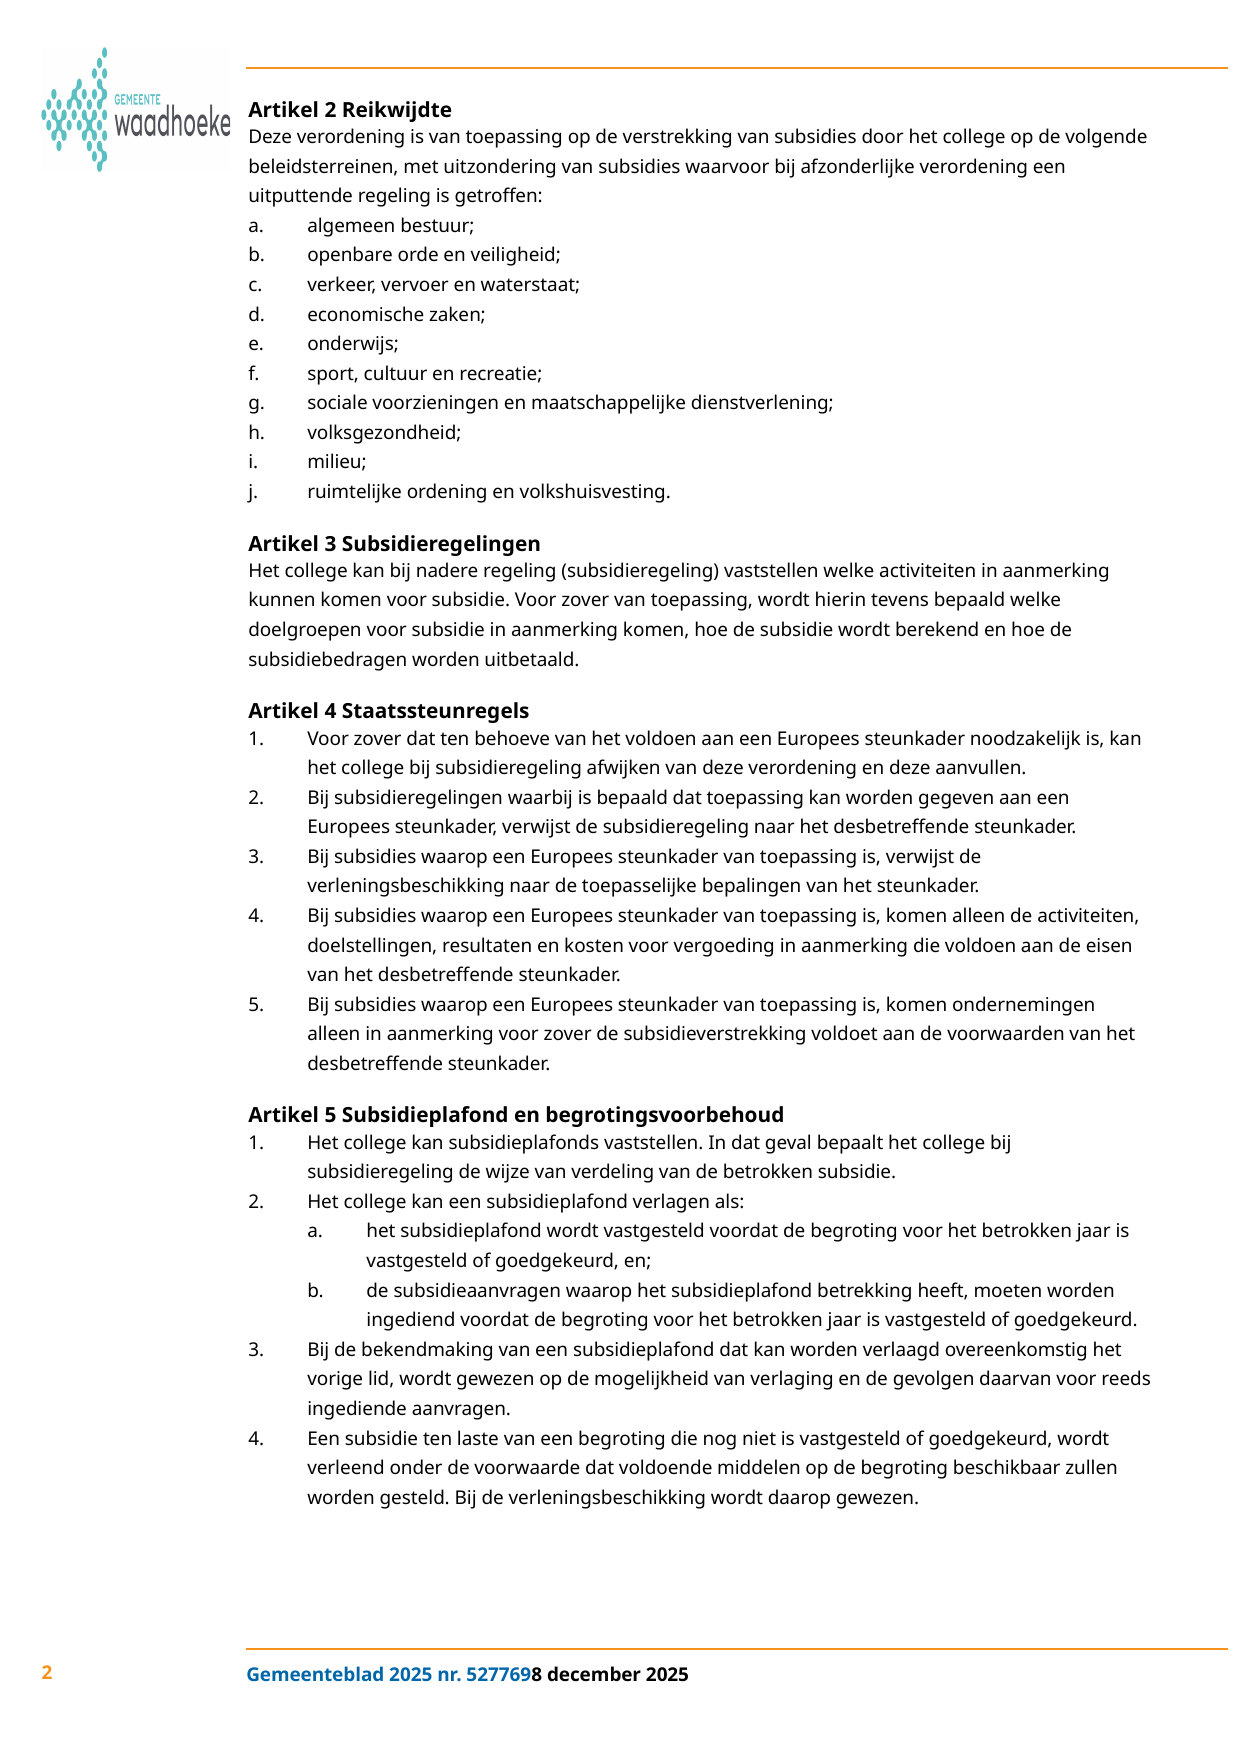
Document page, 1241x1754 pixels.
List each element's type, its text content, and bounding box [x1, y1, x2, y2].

list ruimtelijke ordening en volkshuisvesting. [248, 478, 1152, 504]
list onderwijs; [248, 330, 1152, 356]
list Het college kan subsidieplafonds vaststellen. In dat geval bepaalt het college bij subsidieregeling de wijze van verdeling van de betrokken subsidie. [248, 1129, 1152, 1184]
list Bij subsidies waarop een Europees steunkader van toepassing is, verwijst de verleningsbeschikking naar de toepasselijke bepalingen van het steunkader. [248, 843, 1152, 898]
text Het college kan bij nadere regeling (subsidieregeling) vaststellen welke activiteiten in aanmerking kunnen komen voor subsidie. Voor zover van toepassing, wordt hierin tevens bepaald welke doelgroepen voor subsidie in aanmerking komen, hoe de subsidie wordt berekend en hoe de subsidiebedragen worden uitbetaald. [248, 557, 1152, 672]
list Voor zover dat ten behoeve van het voldoen aan een Europees steunkader noodzakelijk is, kan het college bij subsidieregeling afwijken van deze verordening en deze aanvullen. [248, 725, 1152, 780]
list sociale voorzieningen en maatschappelijke dienstverlening; [248, 389, 1152, 415]
list algemeen bestuur; [248, 212, 1152, 238]
picture [41, 47, 231, 172]
list verkeer, vervoer en waterstaat; [248, 271, 1152, 297]
list volksgezondheid; [248, 419, 1152, 445]
text Artikel 4 Staatssteunregels [248, 696, 1152, 725]
list Bij de bekendmaking van een subsidieplafond dat kan worden verlaagd overeenkomstig het vorige lid, wordt gewezen op de mogelijkheid van verlaging en de gevolgen daarvan voor reeds ingediende aanvragen. [248, 1336, 1152, 1421]
list economische zaken; [248, 301, 1152, 326]
list Het college kan een subsidieplafond verlagen als: [248, 1188, 1152, 1214]
list Bij subsidies waarop een Europees steunkader van toepassing is, komen ondernemingen alleen in aanmerking voor zover de subsidieverstrekking voldoet aan de voorwaarden van het desbetreffende steunkader. [248, 991, 1152, 1076]
list de subsidieaanvragen waarop het subsidieplafond betrekking heeft, moeten worden ingediend voordat de begroting voor het betrokken jaar is vastgesteld of goedgekeurd. [307, 1277, 1152, 1332]
list Bij subsidies waarop een Europees steunkader van toepassing is, komen alleen de activiteiten, doelstellingen, resultaten en kosten voor vergoeding in aanmerking die voldoen aan de eisen van het desbetreffende steunkader. [248, 902, 1152, 987]
list openbare orde en veiligheid; [248, 242, 1152, 267]
text Artikel 2 Reikwijdte [248, 95, 1152, 123]
list het subsidieplafond wordt vastgesteld voordat de begroting voor het betrokken jaar is vastgesteld of goedgekeurd, en; [307, 1218, 1152, 1273]
list Bij subsidieregelingen waarbij is bepaald dat toepassing kan worden gegeven aan een Europees steunkader, verwijst de subsidieregeling naar het desbetreffende steunkader. [248, 784, 1152, 839]
list sport, cultuur en recreatie; [248, 360, 1152, 386]
list milieu; [248, 449, 1152, 474]
list Een subsidie ten laste van een begroting die nog niet is vastgesteld of goedgekeurd, wordt verleend onder de voorwaarde dat voldoende middelen op de begroting beschikbaar zullen worden gesteld. Bij de verleningsbeschikking wordt daarop gewezen. [248, 1425, 1152, 1510]
text Artikel 3 Subsidieregelingen [248, 529, 1152, 557]
text Deze verordening is van toepassing op de verstrekking van subsidies door het college op de volgende beleidsterreinen, met uitzondering van subsidies waarvoor bij afzonderlijke verordening een uitputtende regeling is getroffen: [248, 123, 1152, 208]
text Artikel 5 Subsidieplafond en begrotingsvoorbehoud [248, 1101, 1152, 1129]
